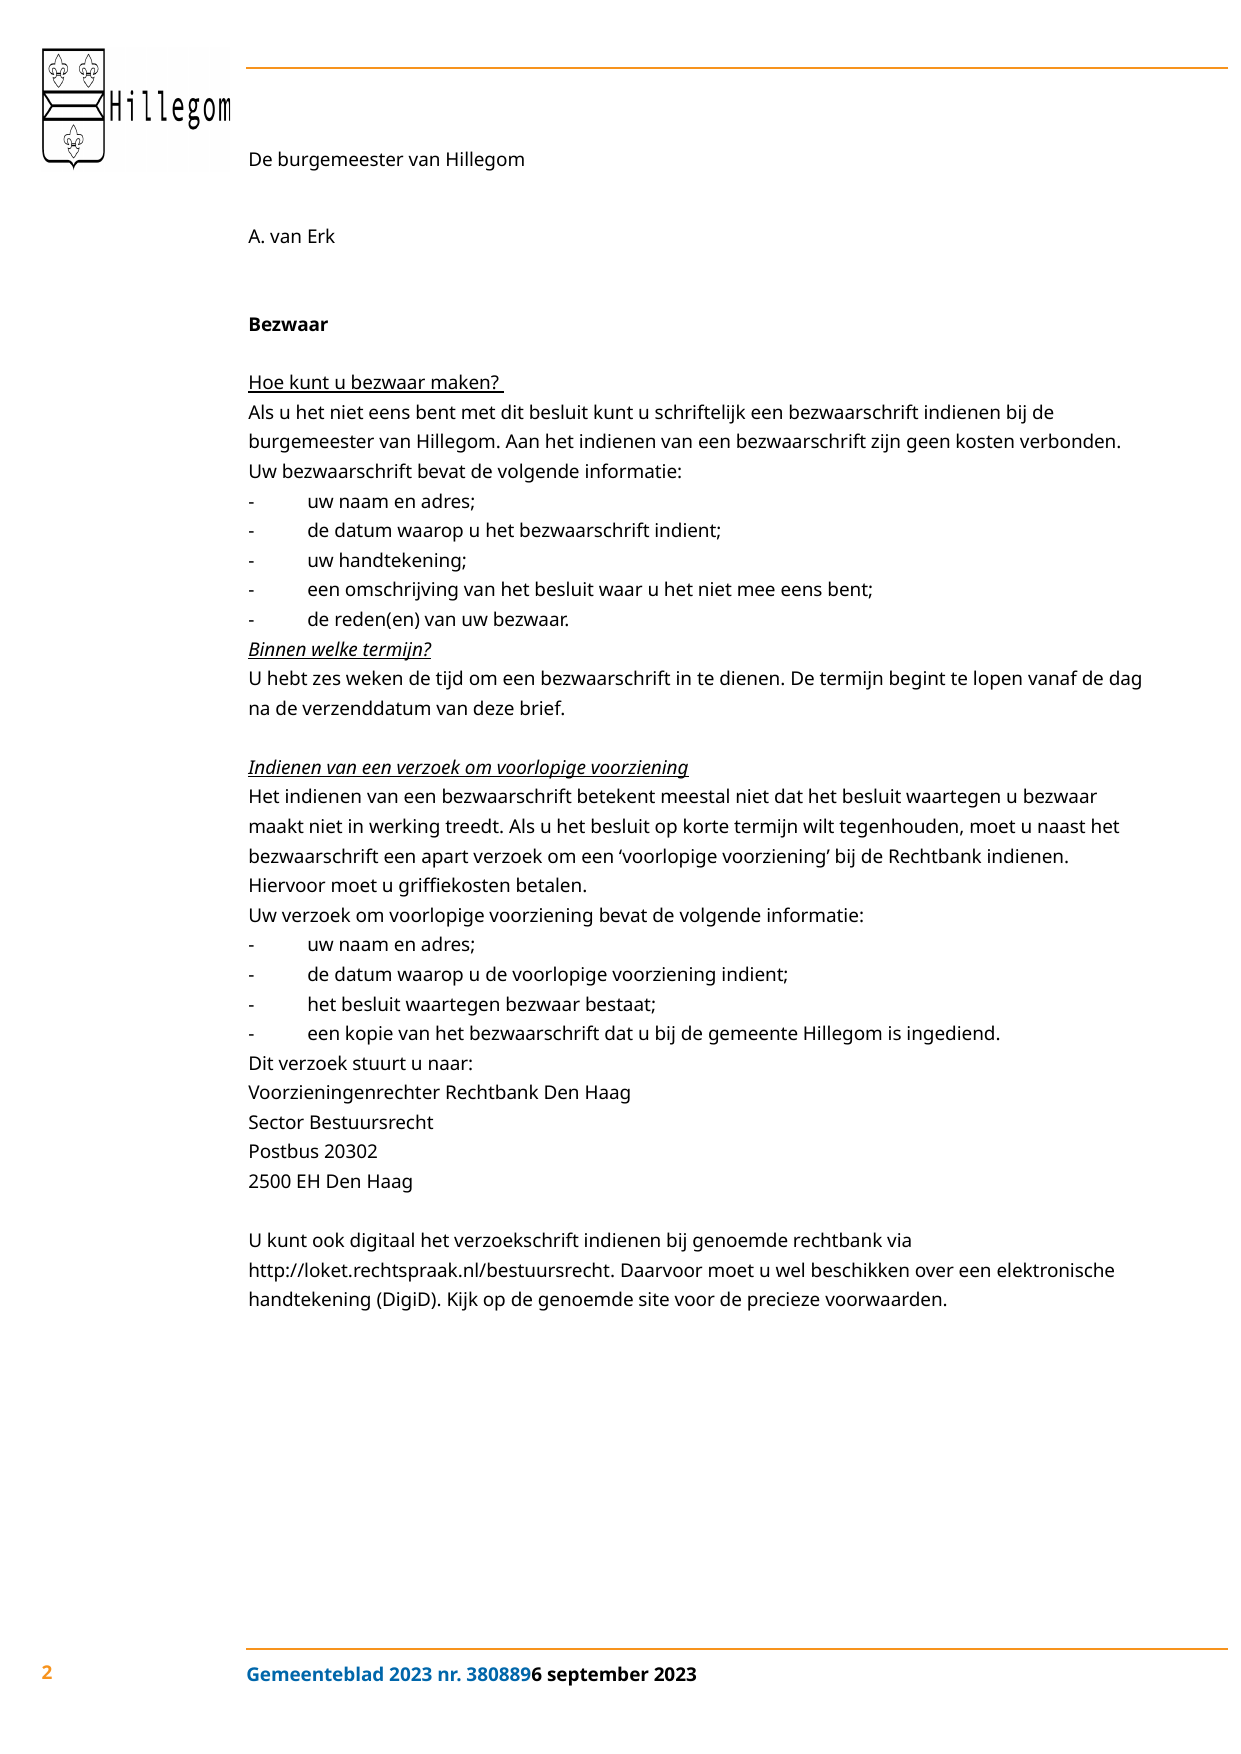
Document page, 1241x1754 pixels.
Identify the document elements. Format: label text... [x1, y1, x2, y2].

text Hoe kunt u bezwaar maken? [248, 369, 1152, 395]
list de datum waarop u het bezwaarschrift indient; [248, 517, 1152, 543]
list het besluit waartegen bezwaar bestaat; [248, 991, 1152, 1016]
text Uw bezwaarschrift bevat de volgende informatie: [248, 458, 1152, 484]
list een kopie van het bezwaarschrift dat u bij de gemeente Hillegom is ingediend. [248, 1020, 1152, 1046]
list de reden(en) van uw bezwaar. [248, 606, 1152, 632]
text U kunt ook digitaal het verzoekschrift indienen bij genoemde rechtbank via http://loket.rechtspraak.nl/bestuursrecht. Daarvoor moet u wel beschikken over een elektronische handtekening (DigiD). Kijk op de genoemde site voor de precieze voorwaarden. [248, 1227, 1152, 1312]
text A. van Erk [248, 223, 1152, 249]
text U hebt zes weken de tijd om een bezwaarschrift in te dienen. De termijn begint te lopen vanaf de dag na de verzenddatum van deze brief. [248, 665, 1152, 721]
text Postbus 20302 [248, 1139, 1152, 1164]
text 2500 EH Den Haag [248, 1168, 1152, 1194]
list uw handtekening; [248, 547, 1152, 573]
list uw naam en adres; [248, 488, 1152, 513]
text Sector Bestuursrecht [248, 1109, 1152, 1135]
text Als u het niet eens bent met dit besluit kunt u schriftelijk een bezwaarschrift indienen bij de burgemeester van Hillegom. Aan het indienen van een bezwaarschrift zijn geen kosten verbonden. [248, 399, 1152, 454]
picture [41, 47, 231, 172]
text Dit verzoek stuurt u naar: [248, 1050, 1152, 1076]
text Indienen van een verzoek om voorlopige voorziening [248, 754, 1152, 780]
text Bezwaar [248, 301, 1152, 340]
text Voorzieningenrechter Rechtbank Den Haag [248, 1079, 1152, 1105]
list een omschrijving van het besluit waar u het niet mee eens bent; [248, 577, 1152, 602]
list de datum waarop u de voorlopige voorziening indient; [248, 961, 1152, 987]
list uw naam en adres; [248, 932, 1152, 957]
text Binnen welke termijn? [248, 636, 1152, 661]
text Het indienen van een bezwaarschrift betekent meestal niet dat het besluit waartegen u bezwaar maakt niet in werking treedt. Als u het besluit op korte termijn wilt tegenhouden, moet u naast het bezwaarschrift een apart verzoek om een ‘voorlopige voorziening’ bij de Rechtbank indienen. Hiervoor moet u griffiekosten betalen. [248, 784, 1152, 898]
text De burgemeester van Hillegom [248, 146, 1152, 172]
text Uw verzoek om voorlopige voorziening bevat de volgende informatie: [248, 902, 1152, 928]
